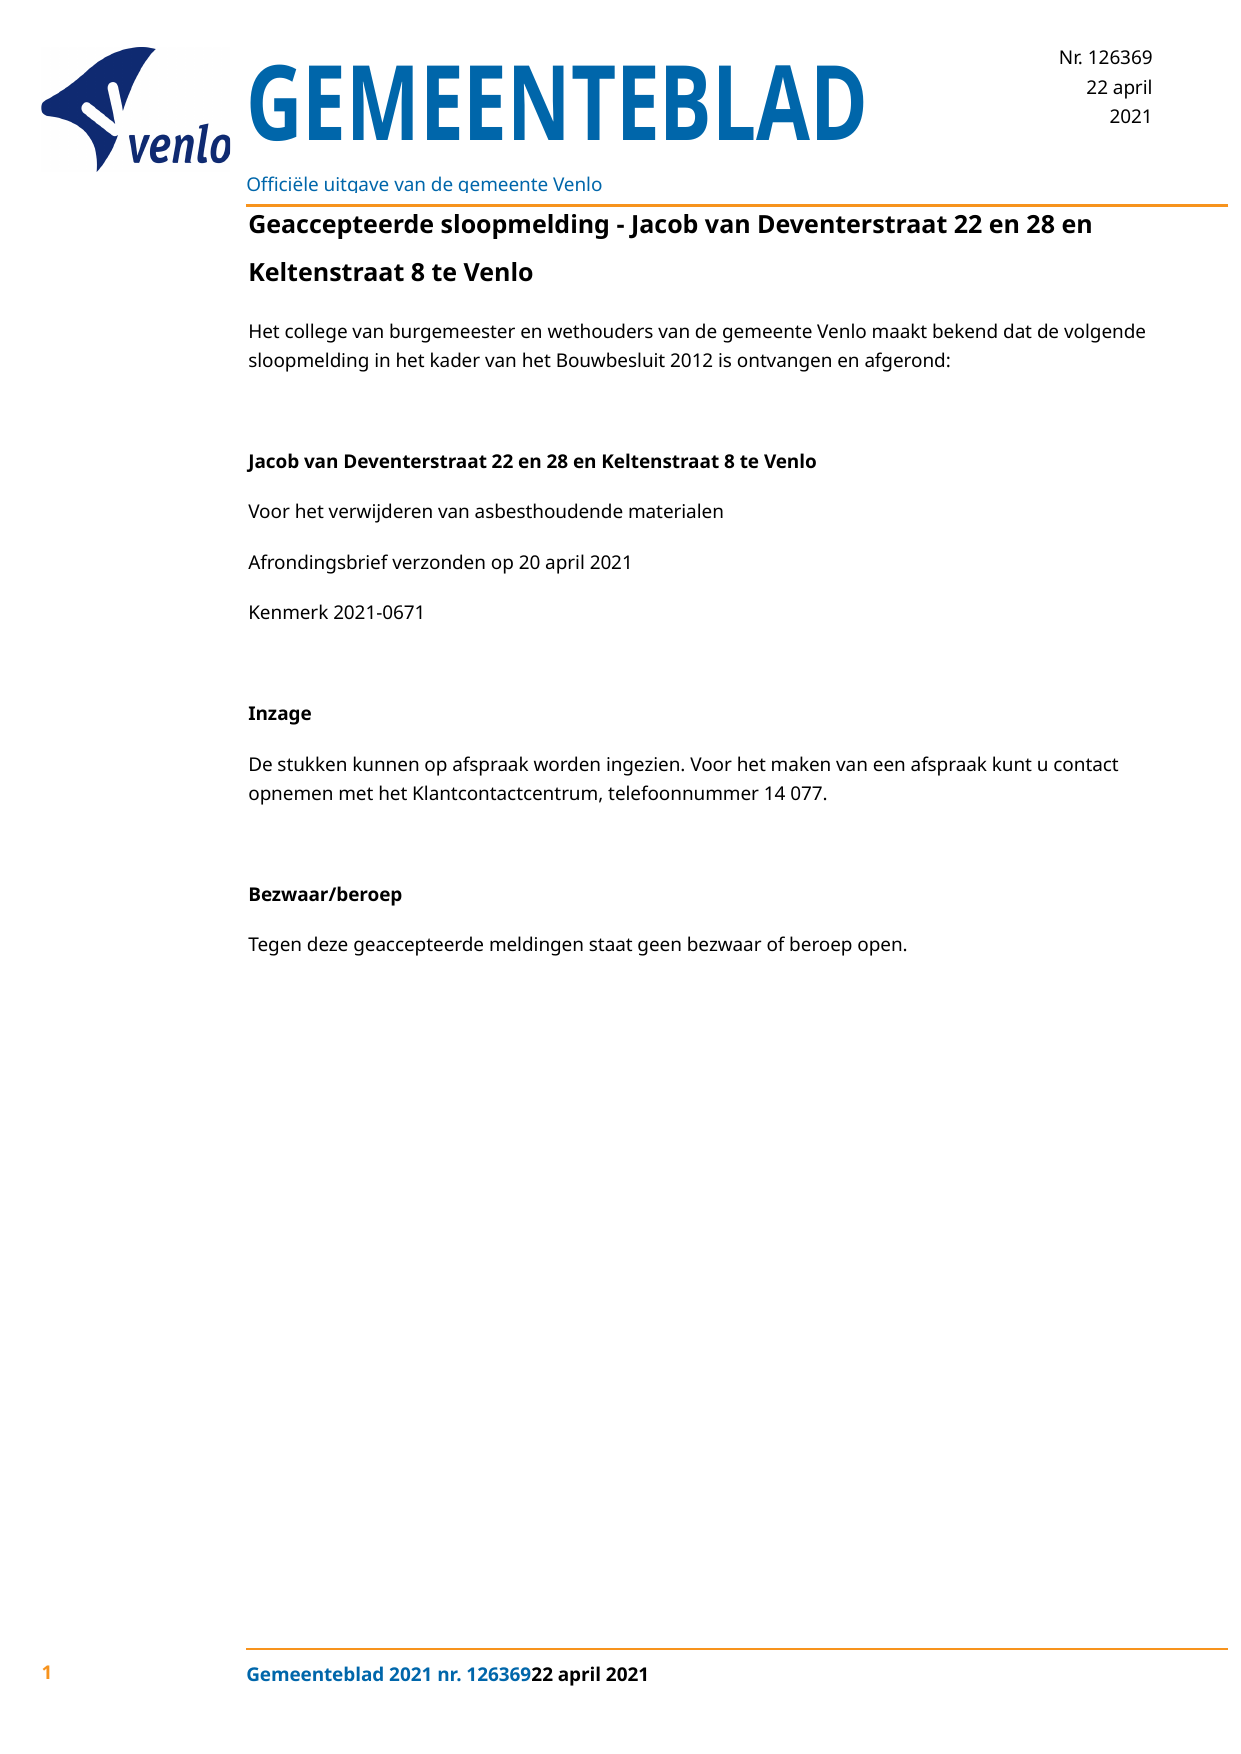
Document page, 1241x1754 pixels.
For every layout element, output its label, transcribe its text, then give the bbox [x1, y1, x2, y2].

picture [41, 47, 231, 172]
text Kenmerk 2021-0671 [248, 599, 1152, 625]
text Tegen deze geaccepteerde meldingen staat geen bezwaar of beroep open. [248, 932, 1152, 957]
text Bezwaar/beroep [248, 881, 1152, 907]
text Jacob van Deventerstraat 22 en 28 en Keltenstraat 8 te Venlo [248, 448, 1152, 474]
text De stukken kunnen op afspraak worden ingezien. Voor het maken van een afspraak kunt u contact opnemen met het Klantcontactcentrum, telefoonnummer 14 077. [248, 751, 1152, 806]
text Inzage [248, 700, 1152, 726]
text Geaccepteerde sloopmelding - Jacob van Deventerstraat 22 en 28 en Keltenstraat 8 te Venlo [248, 207, 1152, 288]
text Afrondingsbrief verzonden op 20 april 2021 [248, 549, 1152, 575]
text Het college van burgemeester en wethouders van de gemeente Venlo maakt bekend dat de volgende sloopmelding in het kader van het Bouwbesluit 2012 is ontvangen en afgerond: [248, 318, 1152, 373]
text Voor het verwijderen van asbesthoudende materialen [248, 499, 1152, 524]
